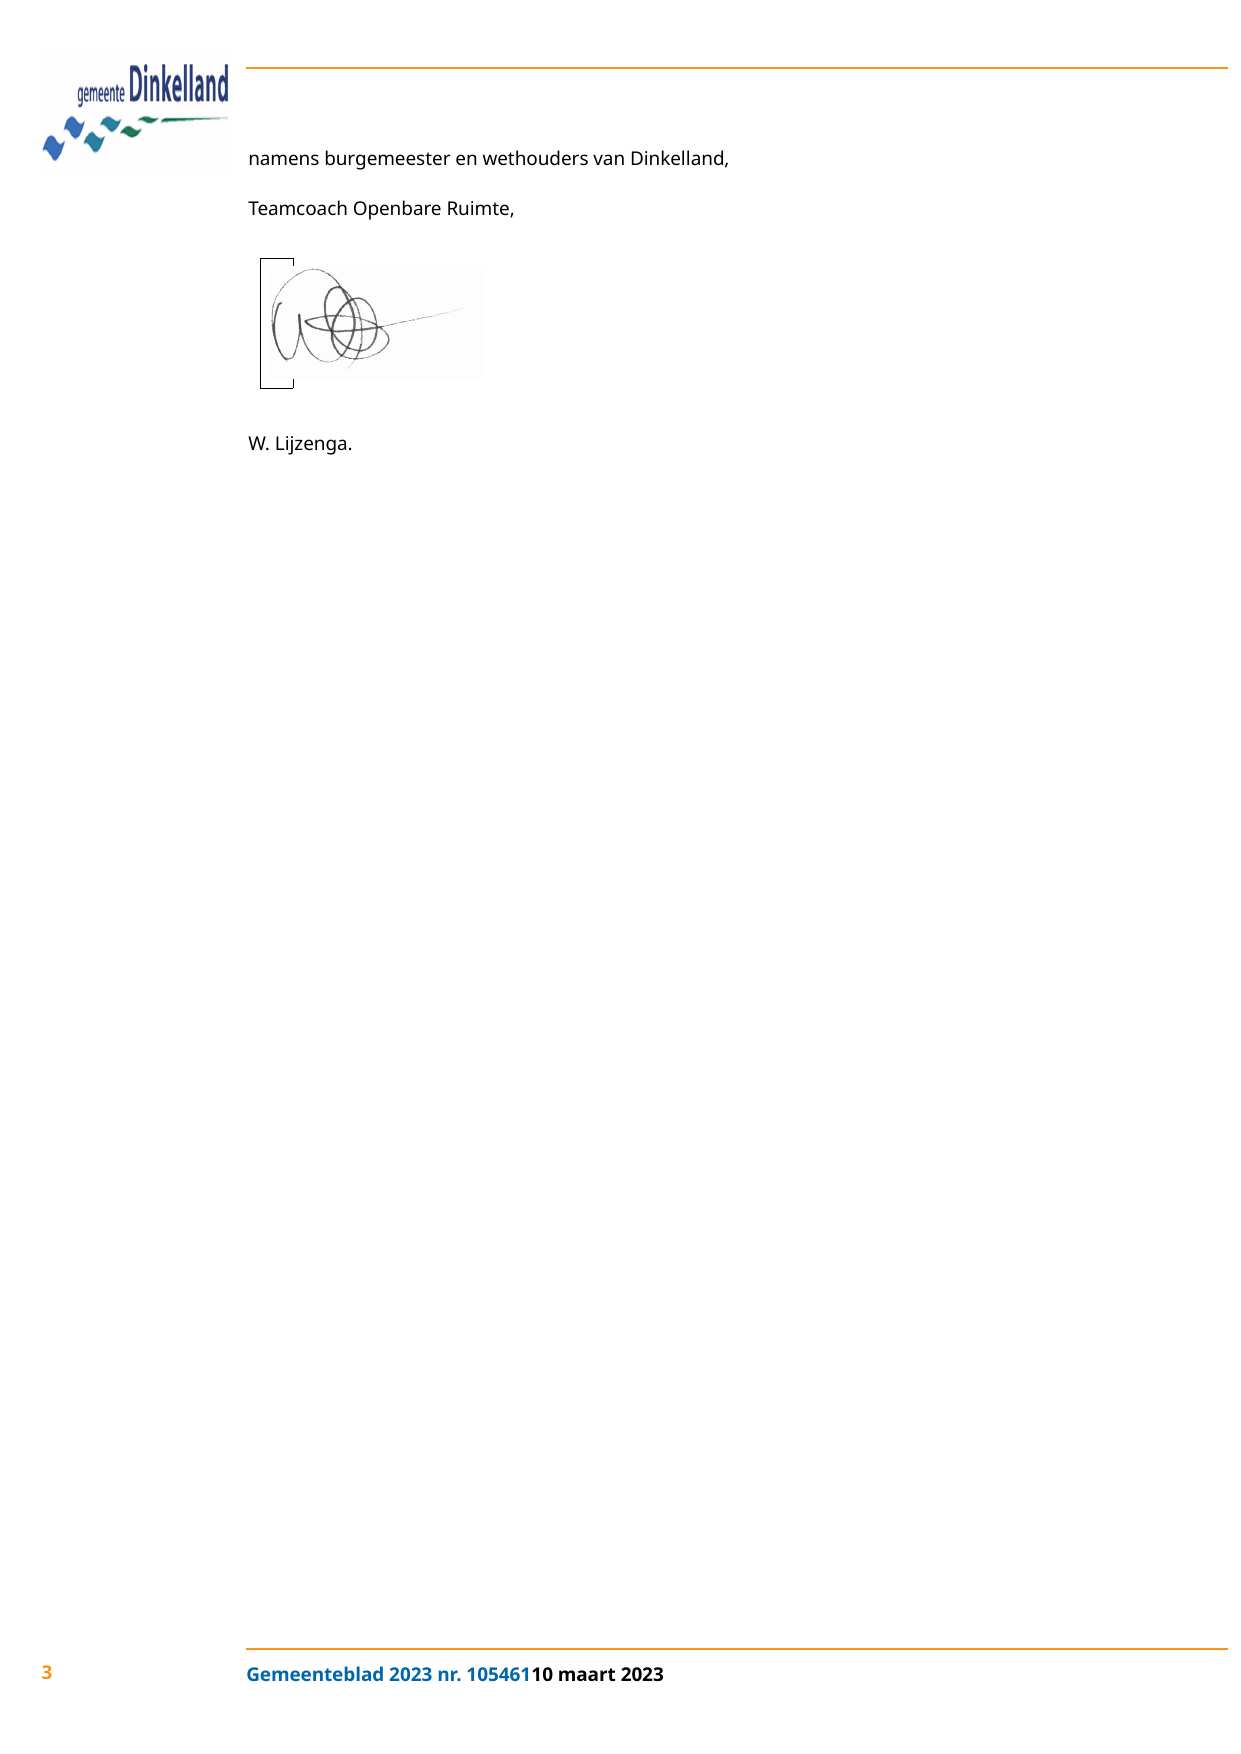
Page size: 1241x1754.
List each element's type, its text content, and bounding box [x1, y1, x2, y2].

picture [41, 47, 231, 172]
picture [268, 266, 483, 379]
text namens burgemeester en wethouders van Dinkelland, [248, 145, 1152, 171]
text Teamcoach Openbare Ruimte, [248, 196, 1152, 221]
text W. Lijzenga. [248, 430, 1152, 456]
